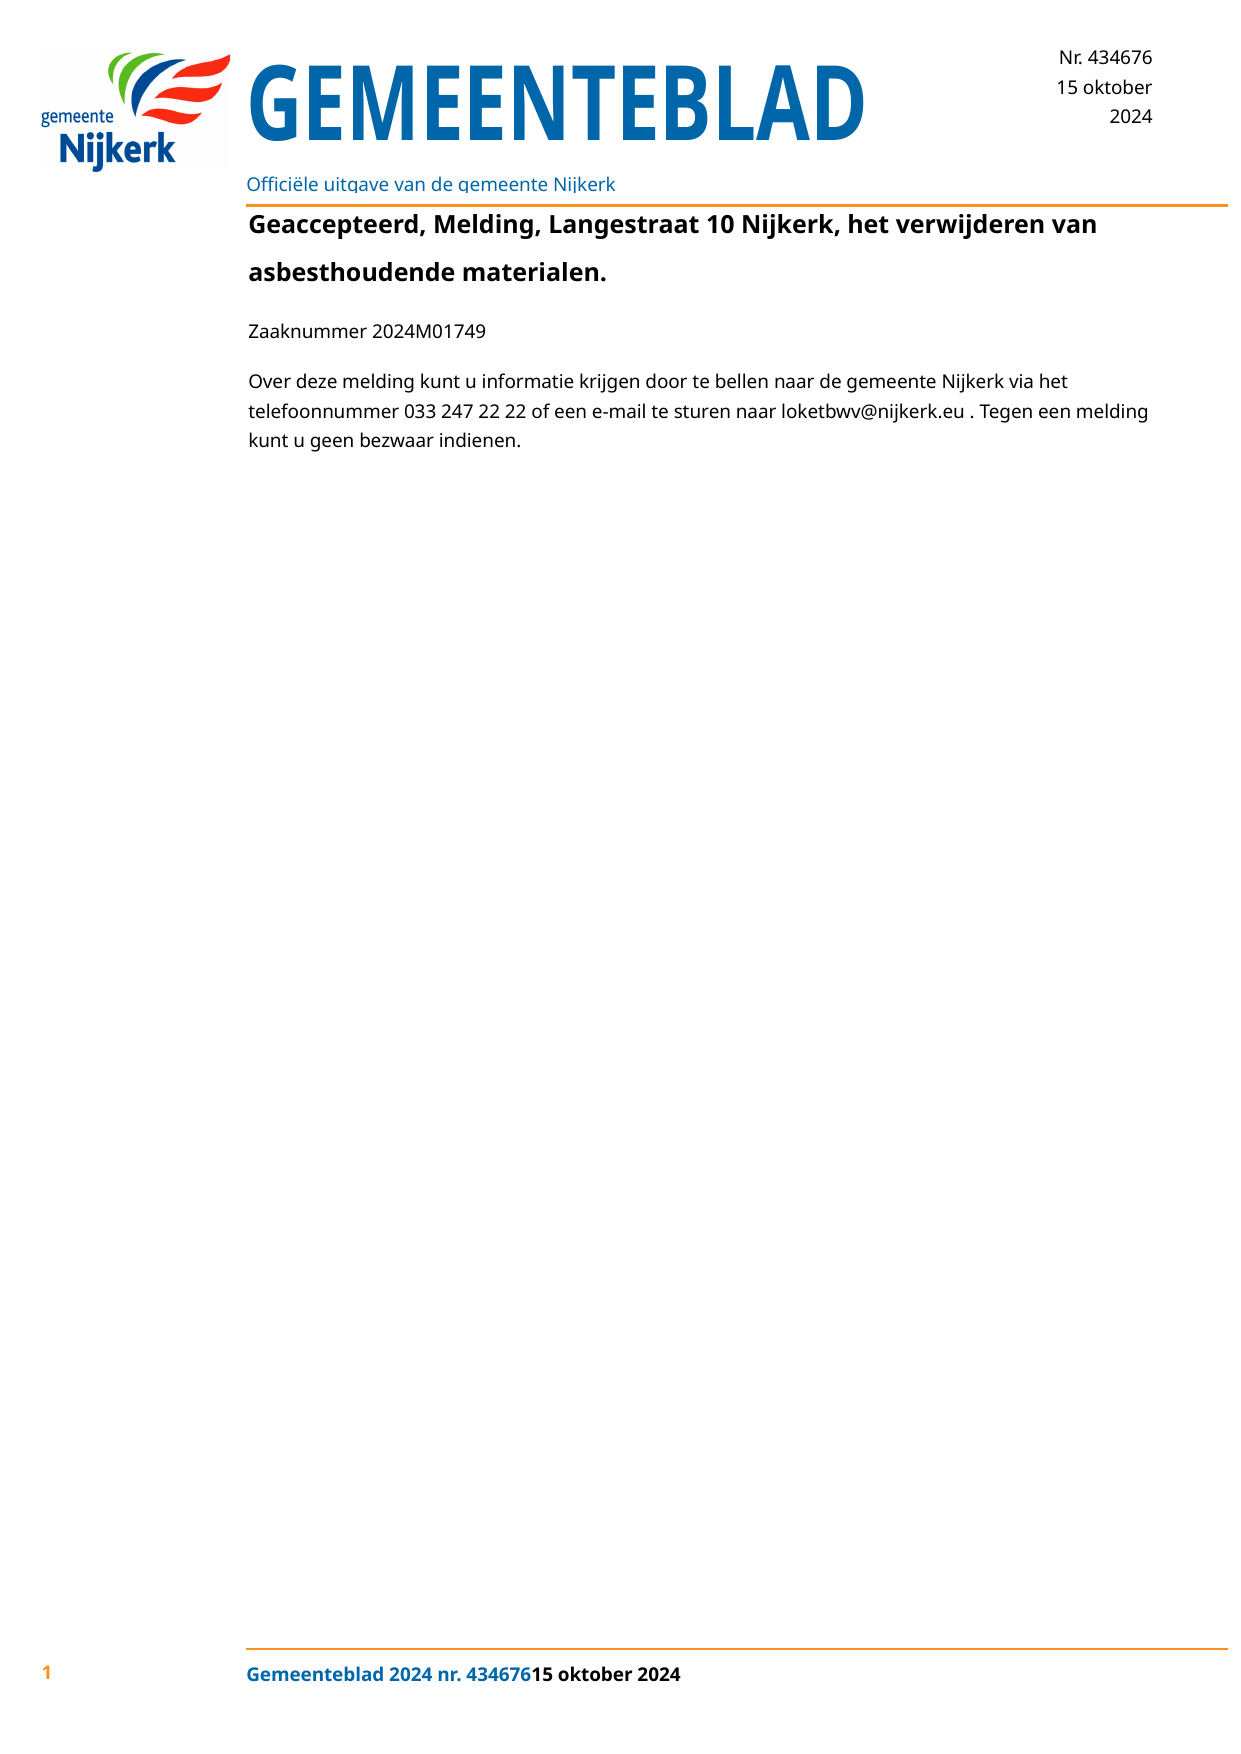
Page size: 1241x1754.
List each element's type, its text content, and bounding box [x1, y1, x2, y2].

text Over deze melding kunt u informatie krijgen door te bellen naar de gemeente Nijkerk via het telefoonnummer 033 247 22 22 of een e-mail te sturen naar loketbwv@nijkerk.eu . Tegen een melding kunt u geen bezwaar indienen. [248, 368, 1152, 453]
picture [41, 47, 231, 172]
text Zaaknummer 2024M01749 [248, 318, 1152, 344]
text Geaccepteerd, Melding, Langestraat 10 Nijkerk, het verwijderen van asbesthoudende materialen. [248, 207, 1152, 288]
